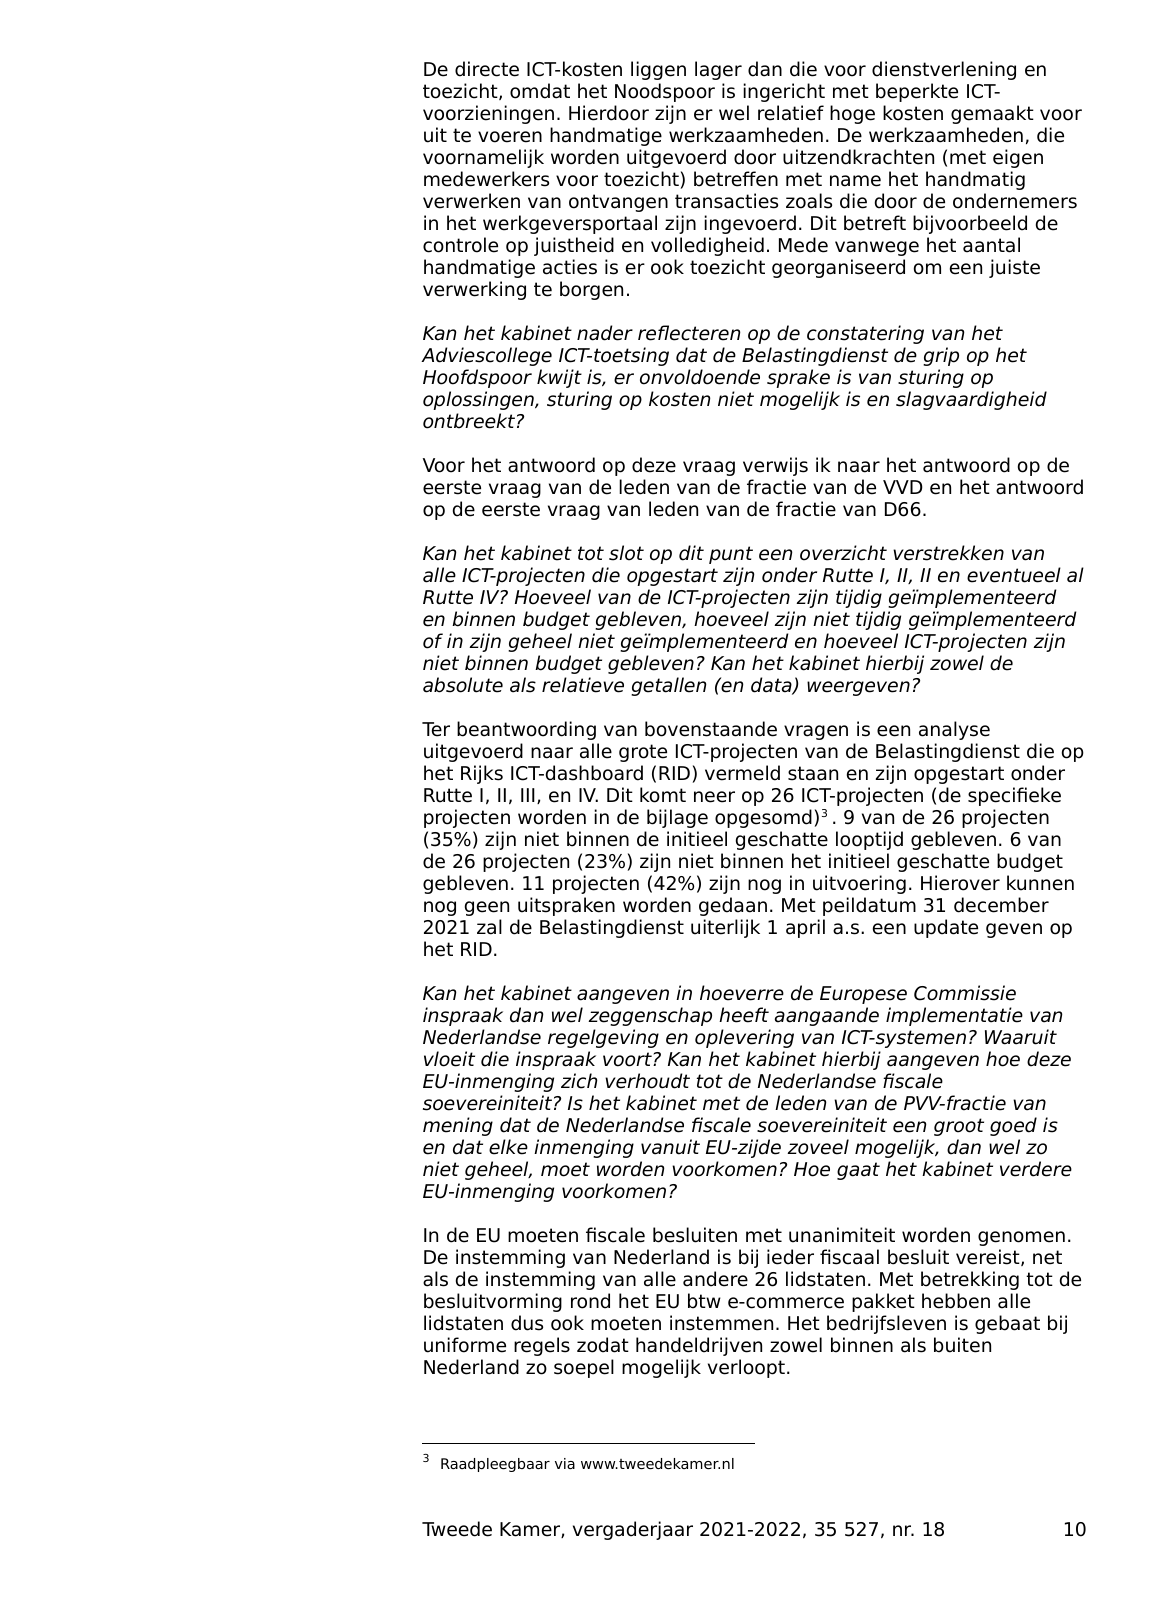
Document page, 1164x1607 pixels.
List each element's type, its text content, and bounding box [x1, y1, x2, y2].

text Raadpleegbaar via www.tweedekamer.nl [422, 1452, 1087, 1474]
text Kan het kabinet tot slot op dit punt een overzicht verstrekken van alle ICT-projecten die opgestart zijn onder Rutte I, II, II en eventueel al Rutte IV? Hoeveel van de ICT-projecten zijn tijdig geïmplementeerd en binnen budget gebleven, hoeveel zijn niet tijdig geïmplementeerd of in zijn geheel niet geïmplementeerd en hoeveel ICT-projecten zijn niet binnen budget gebleven? Kan het kabinet hierbij zowel de absolute als relatieve getallen (en data) weergeven? [422, 543, 1087, 697]
text De directe ICT-kosten liggen lager dan die voor dienstverlening en toezicht, omdat het Noodspoor is ingericht met beperkte ICT-voorzieningen. Hierdoor zijn er wel relatief hoge kosten gemaakt voor uit te voeren handmatige werkzaamheden. De werkzaamheden, die voornamelijk worden uitgevoerd door uitzendkrachten (met eigen medewerkers voor toezicht) betreffen met name het handmatig verwerken van ontvangen transacties zoals die door de ondernemers in het werkgeversportaal zijn ingevoerd. Dit betreft bijvoorbeeld de controle op juistheid en volledigheid. Mede vanwege het aantal handmatige acties is er ook toezicht georganiseerd om een juiste verwerking te borgen. [422, 59, 1087, 301]
text Kan het kabinet aangeven in hoeverre de Europese Commissie inspraak dan wel zeggenschap heeft aangaande implementatie van Nederlandse regelgeving en oplevering van ICT-systemen? Waaruit vloeit die inspraak voort? Kan het kabinet hierbij aangeven hoe deze EU-inmenging zich verhoudt tot de Nederlandse fiscale soevereiniteit? Is het kabinet met de leden van de PVV-fractie van mening dat de Nederlandse fiscale soevereiniteit een groot goed is en dat elke inmenging vanuit EU-zijde zoveel mogelijk, dan wel zo niet geheel, moet worden voorkomen? Hoe gaat het kabinet verdere EU-inmenging voorkomen? [422, 983, 1087, 1203]
text In de EU moeten fiscale besluiten met unanimiteit worden genomen. De instemming van Nederland is bij ieder fiscaal besluit vereist, net als de instemming van alle andere 26 lidstaten. Met betrekking tot de besluitvorming rond het EU btw e-commerce pakket hebben alle lidstaten dus ook moeten instemmen. Het bedrijfsleven is gebaat bij uniforme regels zodat handeldrijven zowel binnen als buiten Nederland zo soepel mogelijk verloopt. [422, 1225, 1087, 1379]
text Kan het kabinet nader reflecteren op de constatering van het Adviescollege ICT-toetsing dat de Belastingdienst de grip op het Hoofdspoor kwijt is, er onvoldoende sprake is van sturing op oplossingen, sturing op kosten niet mogelijk is en slagvaardigheid ontbreekt? [422, 323, 1087, 433]
text Voor het antwoord op deze vraag verwijs ik naar het antwoord op de eerste vraag van de leden van de fractie van de VVD en het antwoord op de eerste vraag van leden van de fractie van D66. [422, 455, 1087, 521]
text Ter beantwoording van bovenstaande vragen is een analyse uitgevoerd naar alle grote ICT-projecten van de Belastingdienst die op het Rijks ICT-dashboard (RID) vermeld staan en zijn opgestart onder Rutte I, II, III, en IV. Dit komt neer op 26 ICT-projecten (de specifieke projecten worden in de bijlage opgesomd). 9 van de 26 projecten (35%) zijn niet binnen de initieel geschatte looptijd gebleven. 6 van de 26 projecten (23%) zijn niet binnen het initieel geschatte budget gebleven. 11 projecten (42%) zijn nog in uitvoering. Hierover kunnen nog geen uitspraken worden gedaan. Met peildatum 31 december 2021 zal de Belastingdienst uiterlijk 1 april a.s. een update geven op het RID. [422, 719, 1087, 961]
